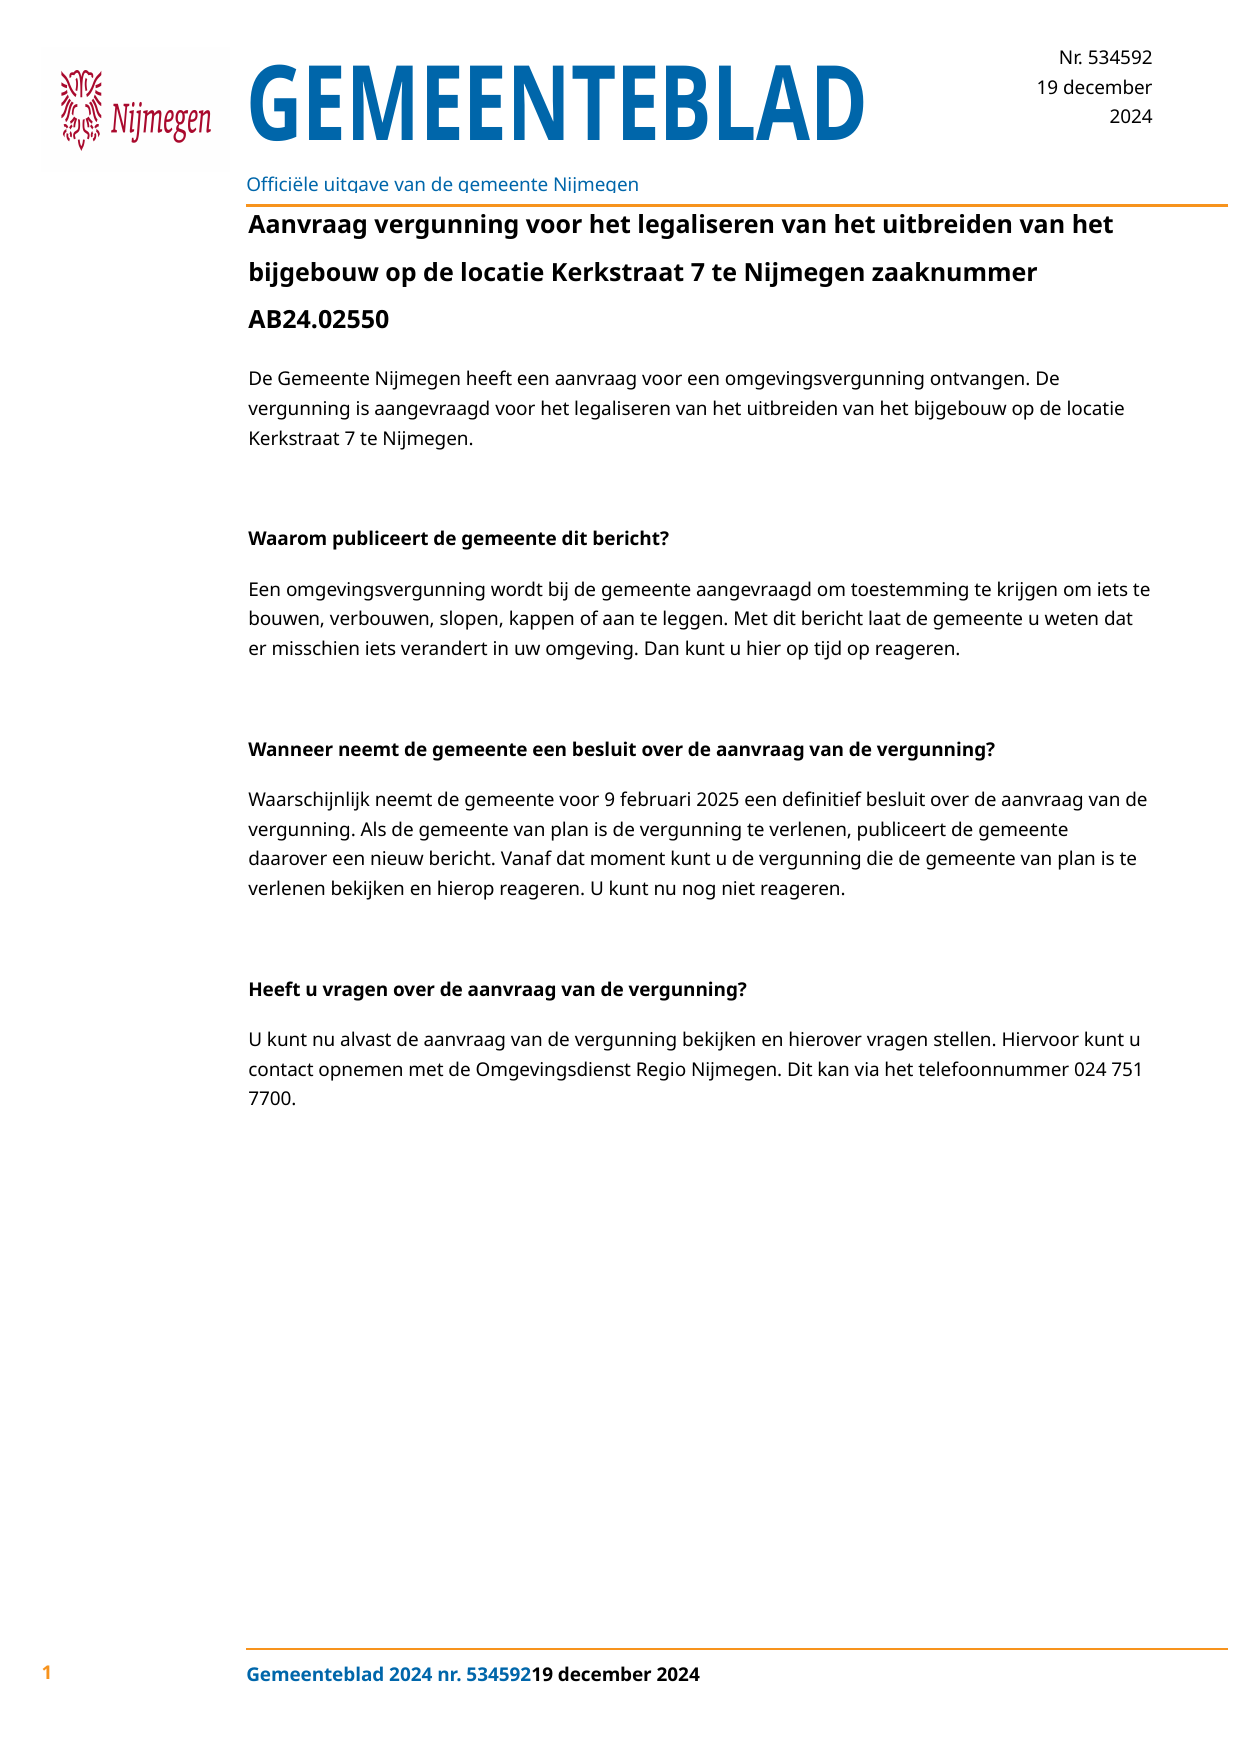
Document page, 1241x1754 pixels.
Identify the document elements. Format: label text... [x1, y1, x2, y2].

text Aanvraag vergunning voor het legaliseren van het uitbreiden van het bijgebouw op de locatie Kerkstraat 7 te Nijmegen zaaknummer AB24.02550 [248, 207, 1152, 336]
text Heeft u vragen over de aanvraag van de vergunning? [248, 976, 1152, 1002]
text Een omgevingsvergunning wordt bij de gemeente aangevraagd om toestemming te krijgen om iets te bouwen, verbouwen, slopen, kappen of aan te leggen. Met dit bericht laat de gemeente u weten dat er misschien iets verandert in uw omgeving. Dan kunt u hier op tijd op reageren. [248, 576, 1152, 661]
text U kunt nu alvast de aanvraag van de vergunning bekijken en hierover vragen stellen. Hiervoor kunt u contact opnemen met de Omgevingsdienst Regio Nijmegen. Dit kan via het telefoonnummer 024 751 7700. [248, 1026, 1152, 1111]
picture [41, 47, 231, 172]
text Waarom publiceert de gemeente dit bericht? [248, 526, 1152, 551]
text Wanneer neemt de gemeente een besluit over de aanvraag van de vergunning? [248, 736, 1152, 762]
text De Gemeente Nijmegen heeft een aanvraag voor een omgevingsvergunning ontvangen. De vergunning is aangevraagd voor het legaliseren van het uitbreiden van het bijgebouw op de locatie Kerkstraat 7 te Nijmegen. [248, 366, 1152, 450]
text Waarschijnlijk neemt de gemeente voor 9 februari 2025 een definitief besluit over de aanvraag van de vergunning. Als de gemeente van plan is de vergunning te verlenen, publiceert de gemeente daarover een nieuw bericht. Vanaf dat moment kunt u de vergunning die de gemeente van plan is te verlenen bekijken en hierop reageren. U kunt nu nog niet reageren. [248, 786, 1152, 901]
